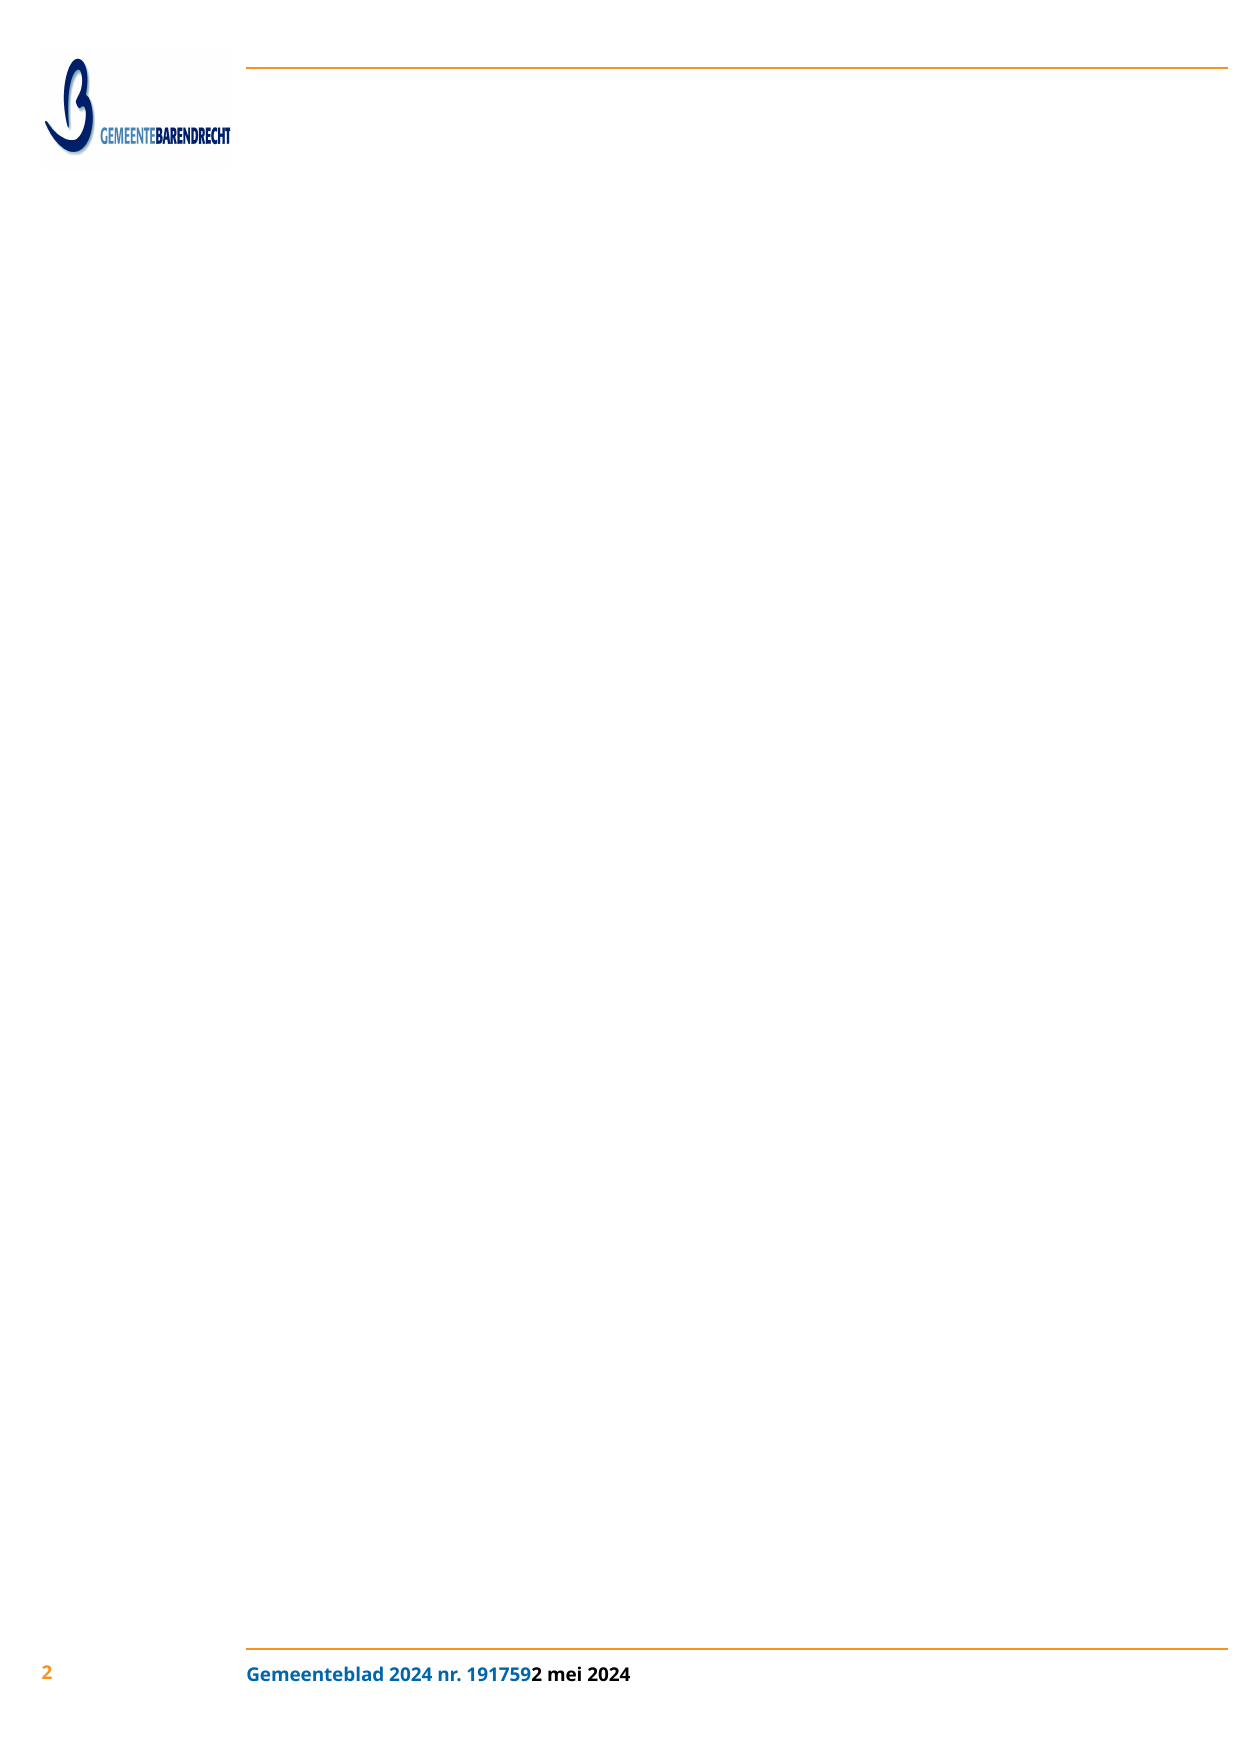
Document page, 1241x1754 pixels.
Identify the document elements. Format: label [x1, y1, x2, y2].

picture [41, 47, 231, 172]
